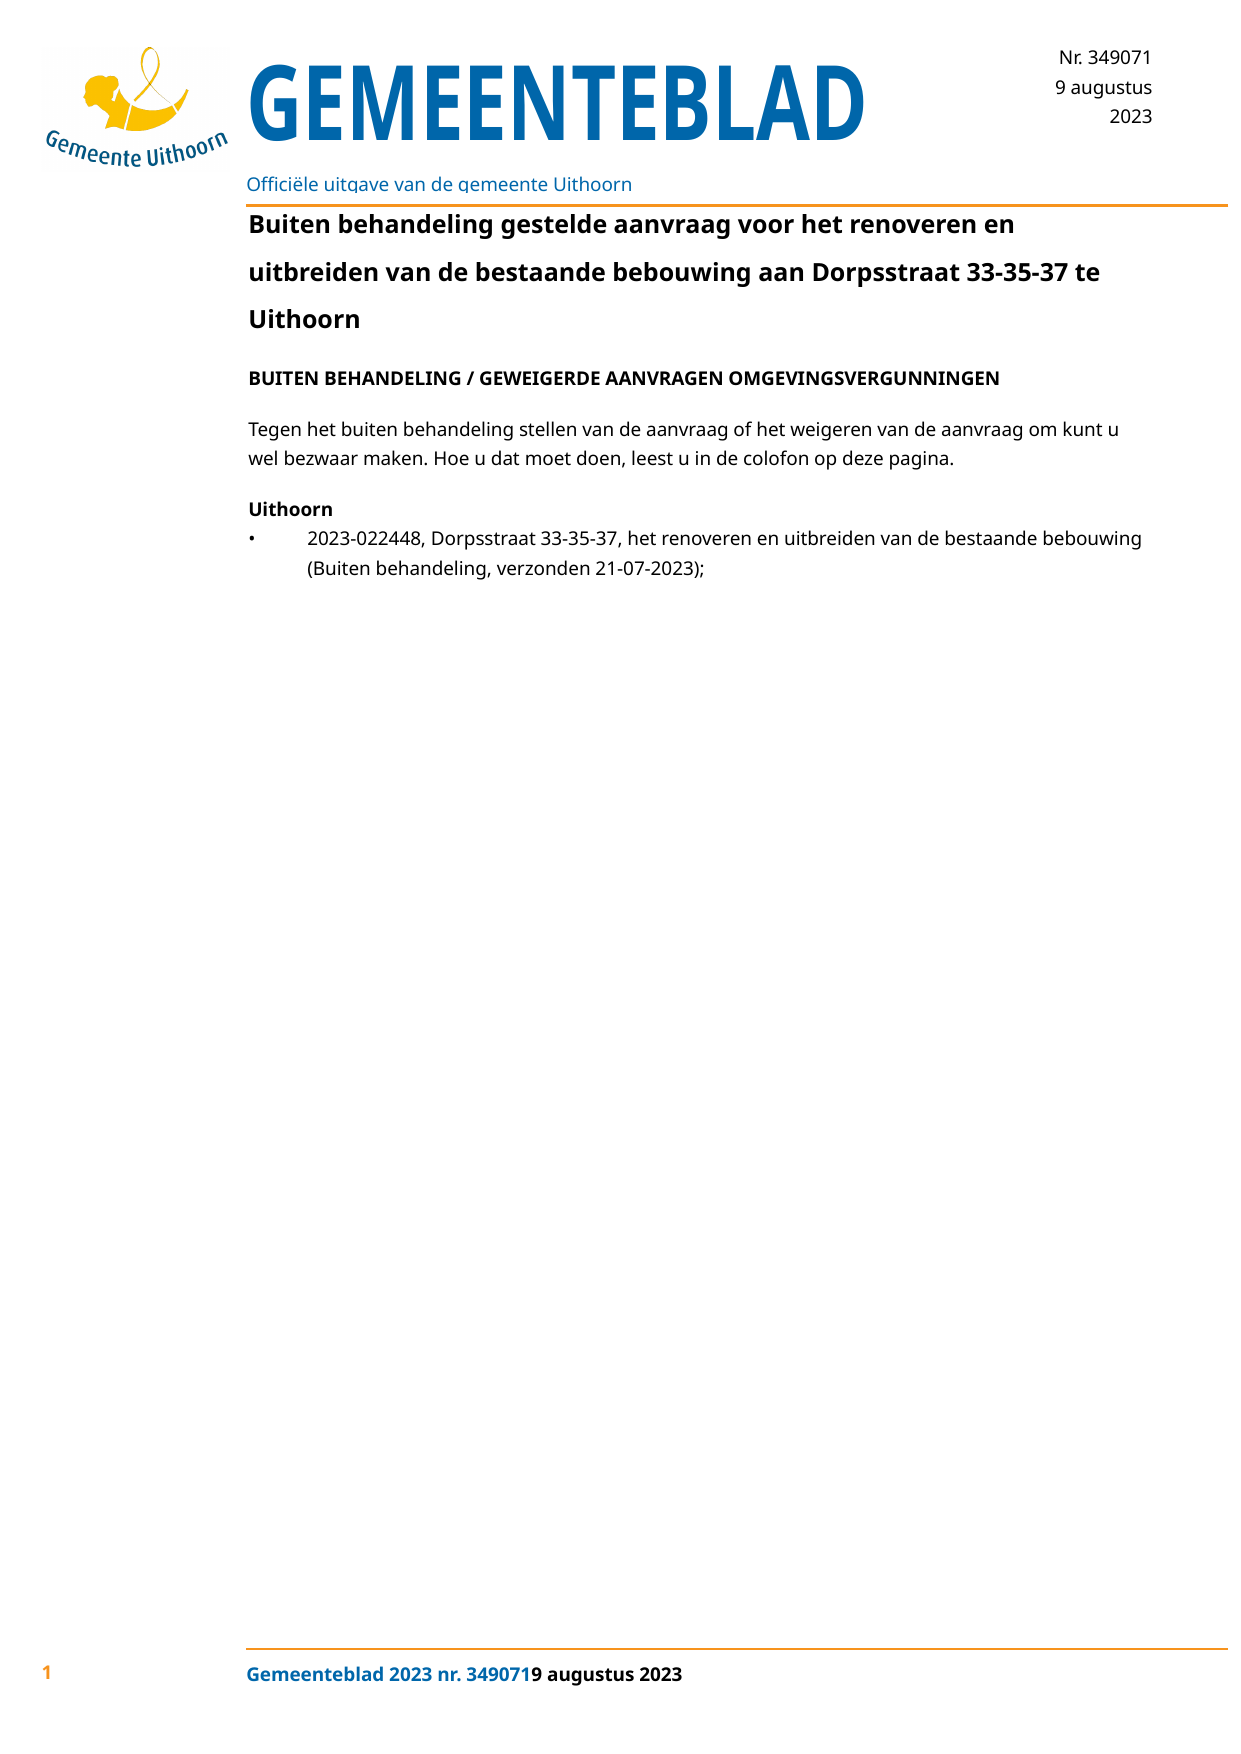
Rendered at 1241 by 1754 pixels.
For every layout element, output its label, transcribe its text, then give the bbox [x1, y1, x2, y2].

list 2023-022448, Dorpsstraat 33-35-37, het renoveren en uitbreiden van de bestaande bebouwing (Buiten behandeling, verzonden 21-07-2023); [248, 526, 1152, 581]
text Tegen het buiten behandeling stellen van de aanvraag of het weigeren van de aanvraag om kunt u wel bezwaar maken. Hoe u dat moet doen, leest u in de colofon op deze pagina. [248, 416, 1152, 471]
picture [41, 47, 231, 172]
text BUITEN BEHANDELING / GEWEIGERDE AANVRAGEN OMGEVINGSVERGUNNINGEN [248, 366, 1152, 391]
text Uithoorn [248, 496, 1152, 522]
text Buiten behandeling gestelde aanvraag voor het renoveren en uitbreiden van de bestaande bebouwing aan Dorpsstraat 33-35-37 te Uithoorn [248, 207, 1152, 336]
